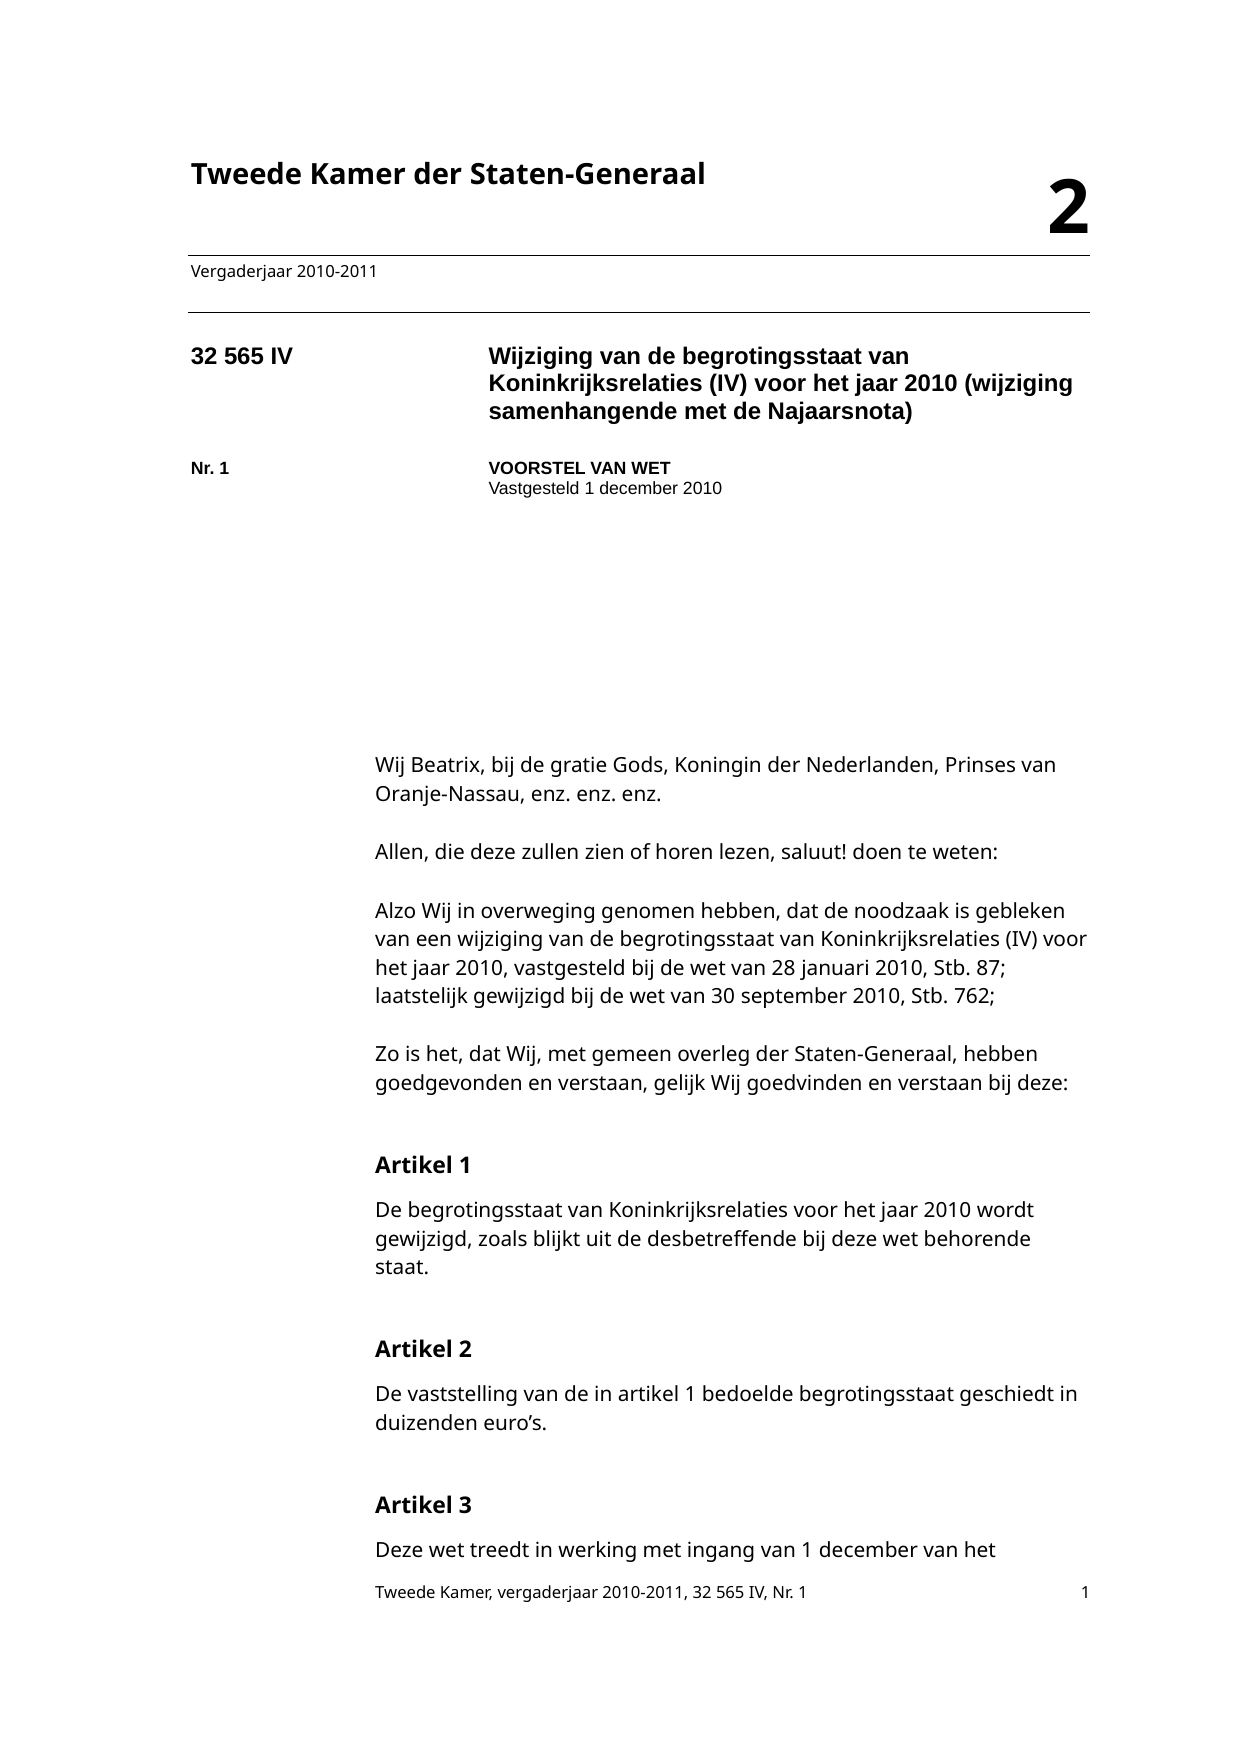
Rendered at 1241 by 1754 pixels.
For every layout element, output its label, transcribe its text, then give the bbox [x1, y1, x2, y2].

table_cell VOORSTEL VAN WET Vastgesteld 1 december 2010 [485, 455, 1090, 573]
text De vaststelling van de in artikel 1 bedoelde begrotingsstaat geschiedt in duizenden euro’s. [375, 1379, 1090, 1436]
table_cell Wijziging van de begrotingsstaat van Koninkrijksrelaties (IV) voor het jaar 2010 (wijziging samenhangende met de Najaarsnota) [485, 339, 1090, 454]
subtitle Artikel 1 [375, 1149, 1090, 1180]
text Wij Beatrix, bij de gratie Gods, Koningin der Nederlanden, Prinses van Oranje-Nassau, enz. enz. enz. [375, 751, 1090, 807]
table_header 2 [910, 150, 1090, 255]
table_cell [188, 313, 485, 339]
subtitle Artikel 3 [375, 1489, 1090, 1520]
text De begrotingsstaat van Koninkrijksrelaties voor het jaar 2010 wordt gewijzigd, zoals blijkt uit de desbetreffende bij deze wet behorende staat. [375, 1195, 1090, 1281]
table_cell Vergaderjaar 2010-2011 [188, 256, 485, 312]
table_cell 32 565 IV [188, 339, 485, 454]
text Deze wet treedt in werking met ingang van 1 december van het [375, 1535, 1090, 1563]
text Allen, die deze zullen zien of horen lezen, saluut! doen te weten: [375, 837, 1090, 866]
table_cell Nr. 1 [188, 455, 485, 573]
text Alzo Wij in overweging genomen hebben, dat de noodzaak is gebleken van een wijziging van de begrotingsstaat van Koninkrijksrelaties (IV) voor het jaar 2010, vastgesteld bij de wet van 28 januari 2010, Stb. 87; laatstelijk gewijzigd bij de wet van 30 september 2010, Stb. 762; [375, 896, 1090, 1009]
table_cell [485, 313, 1090, 339]
table_header Tweede Kamer der Staten-Generaal [188, 150, 909, 255]
table_cell [485, 256, 1090, 312]
subtitle Artikel 2 [375, 1333, 1090, 1364]
text Zo is het, dat Wij, met gemeen overleg der Staten-Generaal, hebben goedgevonden en verstaan, gelijk Wij goedvinden en verstaan bij deze: [375, 1039, 1090, 1096]
